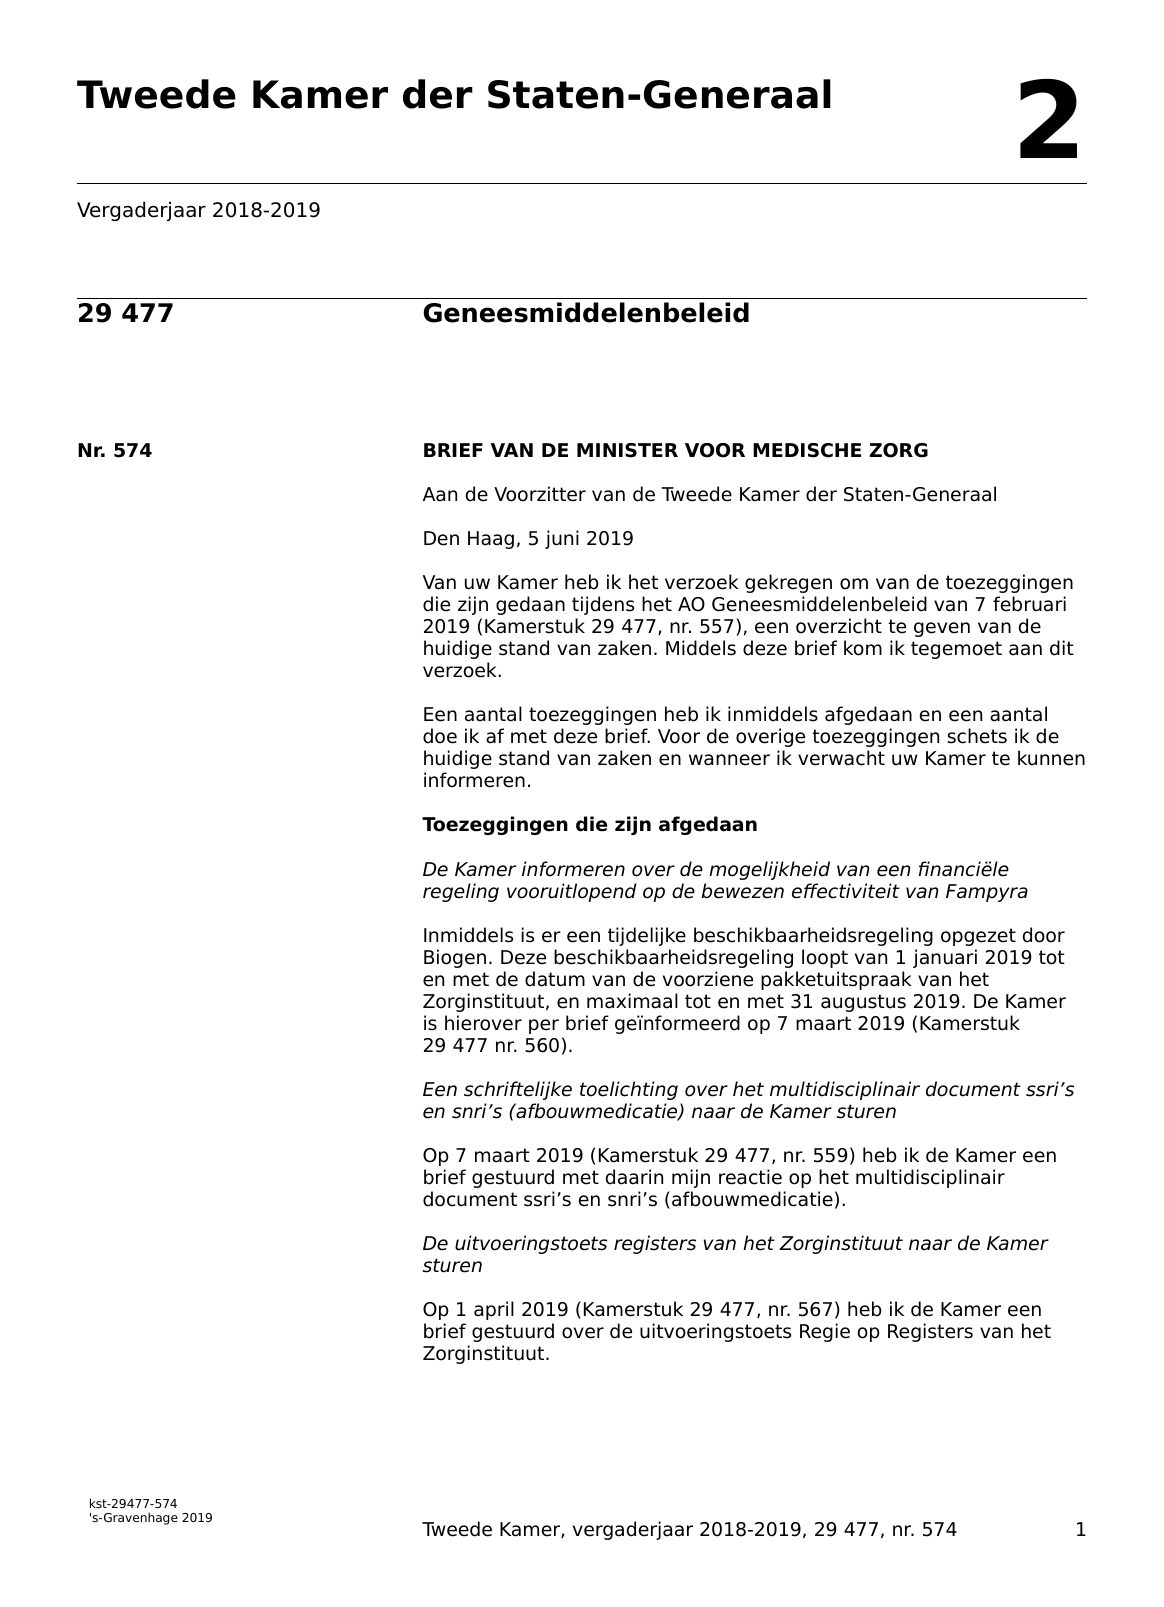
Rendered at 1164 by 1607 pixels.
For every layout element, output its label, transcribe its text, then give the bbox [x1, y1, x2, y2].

text Op 7 maart 2019 (Kamerstuk 29 477, nr. 559) heb ik de Kamer een brief gestuurd met daarin mijn reactie op het multidisciplinair document ssri’s en snri’s (afbouwmedicatie). [422, 1145, 1087, 1211]
table_header 2 [886, 59, 1087, 183]
table_cell Vergaderjaar 2018-2019 [77, 184, 1087, 298]
text Op 1 april 2019 (Kamerstuk 29 477, nr. 567) heb ik de Kamer een brief gestuurd over de uitvoeringstoets Regie op Registers van het Zorginstituut. [422, 1299, 1087, 1365]
text kst-29477-574 [88, 1497, 323, 1511]
text Een aantal toezeggingen heb ik inmiddels afgedaan en een aantal doe ik af met deze brief. Voor de overige toezeggingen schets ik de huidige stand van zaken en wanneer ik verwacht uw Kamer te kunnen informeren. [422, 704, 1087, 792]
subtitle Nr. 574 BRIEF VAN DE MINISTER VOOR MEDISCHE ZORG [77, 440, 1087, 462]
text Inmiddels is er een tijdelijke beschikbaarheidsregeling opgezet door Biogen. Deze beschikbaarheidsregeling loopt van 1 januari 2019 tot en met de datum van de voorziene pakketuitspraak van het Zorginstituut, en maximaal tot en met 31 augustus 2019. De Kamer is hierover per brief geïnformeerd op 7 maart 2019 (Kamerstuk 29 477 nr. 560). [422, 925, 1087, 1057]
text Den Haag, 5 juni 2019 [422, 528, 1087, 550]
table_header Tweede Kamer der Staten-Generaal [77, 59, 886, 183]
subtitle 29 477 Geneesmiddelenbeleid [77, 299, 1087, 329]
subtitle Een schriftelijke toelichting over het multidisciplinair document ssri’s en snri’s (afbouwmedicatie) naar de Kamer sturen [422, 1079, 1087, 1123]
text 's-Gravenhage 2019 [88, 1511, 323, 1525]
subtitle Toezeggingen die zijn afgedaan [422, 814, 1087, 836]
text Aan de Voorzitter van de Tweede Kamer der Staten-Generaal [422, 484, 1087, 506]
subtitle De Kamer informeren over de mogelijkheid van een financiële regeling vooruitlopend op de bewezen effectiviteit van Fampyra [422, 858, 1087, 902]
text Van uw Kamer heb ik het verzoek gekregen om van de toezeggingen die zijn gedaan tijdens het AO Geneesmiddelenbeleid van 7 februari 2019 (Kamerstuk 29 477, nr. 557), een overzicht te geven van de huidige stand van zaken. Middels deze brief kom ik tegemoet aan dit verzoek. [422, 572, 1087, 682]
subtitle De uitvoeringstoets registers van het Zorginstituut naar de Kamer sturen [422, 1233, 1087, 1277]
